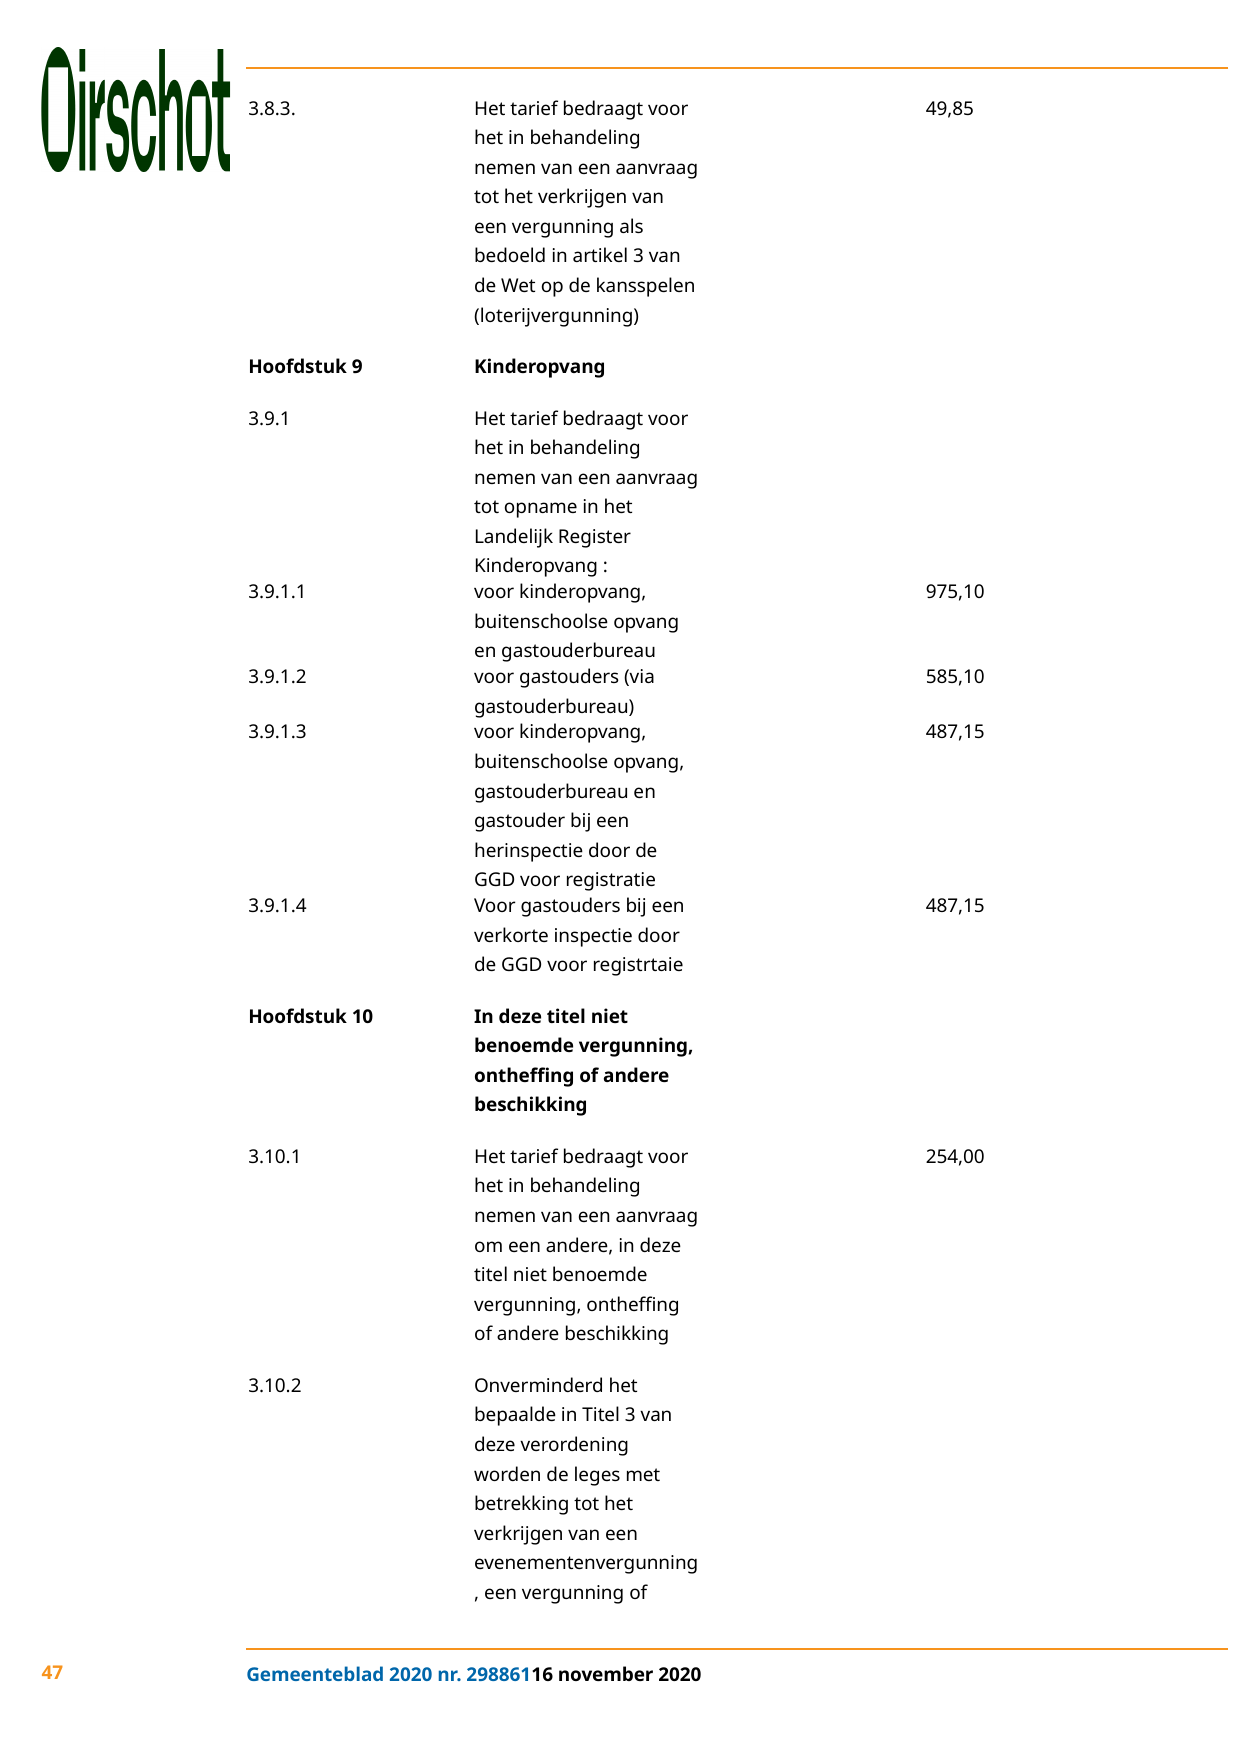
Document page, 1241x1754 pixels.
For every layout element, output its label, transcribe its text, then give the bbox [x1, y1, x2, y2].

table_cell Het tarief bedraagt voor het in behandeling nemen van een aanvraag tot opname in het Landelijk Register Kinderopvang : [474, 405, 700, 578]
table_cell [926, 1372, 1152, 1605]
table_cell [926, 1003, 1152, 1117]
table_cell [700, 353, 926, 379]
table_cell [248, 379, 474, 405]
table_cell [700, 1346, 926, 1372]
table_cell [248, 1346, 474, 1372]
table_cell [700, 579, 926, 663]
table_cell voor kinderopvang, buitenschoolse opvang en gastouderbureau [474, 579, 700, 663]
table_cell 585,10 [926, 663, 1152, 719]
table_cell [700, 977, 926, 1003]
table_cell [474, 1346, 700, 1372]
table_cell 3.9.1.2 [248, 663, 474, 719]
table_cell voor gastouders (via gastouderbureau) [474, 663, 700, 719]
table_cell [248, 1118, 474, 1143]
table_cell 3.9.1.1 [248, 579, 474, 663]
table_cell Kinderopvang [474, 353, 700, 379]
table_cell [700, 1143, 926, 1346]
table_cell [926, 328, 1152, 353]
table_cell [248, 977, 474, 1003]
table_cell [700, 1003, 926, 1117]
table_cell [700, 405, 926, 578]
table_cell [700, 379, 926, 405]
table_cell [926, 1118, 1152, 1143]
table_cell [474, 1118, 700, 1143]
table_cell Hoofdstuk 9 [248, 353, 474, 379]
picture [41, 47, 231, 172]
table_cell 3.9.1.4 [248, 892, 474, 977]
table_cell Onverminderd het bepaalde in Titel 3 van deze verordening worden de leges met betrekking tot het verkrijgen van een evenementenvergunning, een vergunning of [474, 1372, 700, 1605]
table_cell 487,15 [926, 892, 1152, 977]
table_cell 3.9.1 [248, 405, 474, 578]
table_cell [926, 977, 1152, 1003]
table_cell [926, 379, 1152, 405]
table_cell 487,15 [926, 719, 1152, 892]
table_cell Voor gastouders bij een verkorte inspectie door de GGD voor registrtaie [474, 892, 700, 977]
table_cell [700, 1372, 926, 1605]
table_cell [474, 328, 700, 353]
table_cell In deze titel niet benoemde vergunning, ontheffing of andere beschikking [474, 1003, 700, 1117]
table_cell voor kinderopvang, buitenschoolse opvang, gastouderbureau en gastouder bij een herinspectie door de GGD voor registratie [474, 719, 700, 892]
table_cell 49,85 [926, 95, 1152, 328]
table_cell [926, 1346, 1152, 1372]
table_cell [700, 663, 926, 719]
table_cell 3.10.1 [248, 1143, 474, 1346]
table_cell [926, 405, 1152, 578]
table_cell [700, 719, 926, 892]
table_cell 254,00 [926, 1143, 1152, 1346]
table_cell 3.9.1.3 [248, 719, 474, 892]
table_cell 975,10 [926, 579, 1152, 663]
table_cell [700, 328, 926, 353]
table_cell [700, 1118, 926, 1143]
table_cell [700, 892, 926, 977]
table_cell [248, 328, 474, 353]
table_cell Hoofdstuk 10 [248, 1003, 474, 1117]
table_cell [700, 95, 926, 328]
table_cell Het tarief bedraagt voor het in behandeling nemen van een aanvraag tot het verkrijgen van een vergunning als bedoeld in artikel 3 van de Wet op de kansspelen (loterijvergunning) [474, 95, 700, 328]
table_cell [474, 379, 700, 405]
table_cell 3.8.3. [248, 95, 474, 328]
table_cell Het tarief bedraagt voor het in behandeling nemen van een aanvraag om een andere, in deze titel niet benoemde vergunning, ontheffing of andere beschikking [474, 1143, 700, 1346]
table_cell [926, 353, 1152, 379]
table_cell [474, 977, 700, 1003]
table_cell 3.10.2 [248, 1372, 474, 1605]
